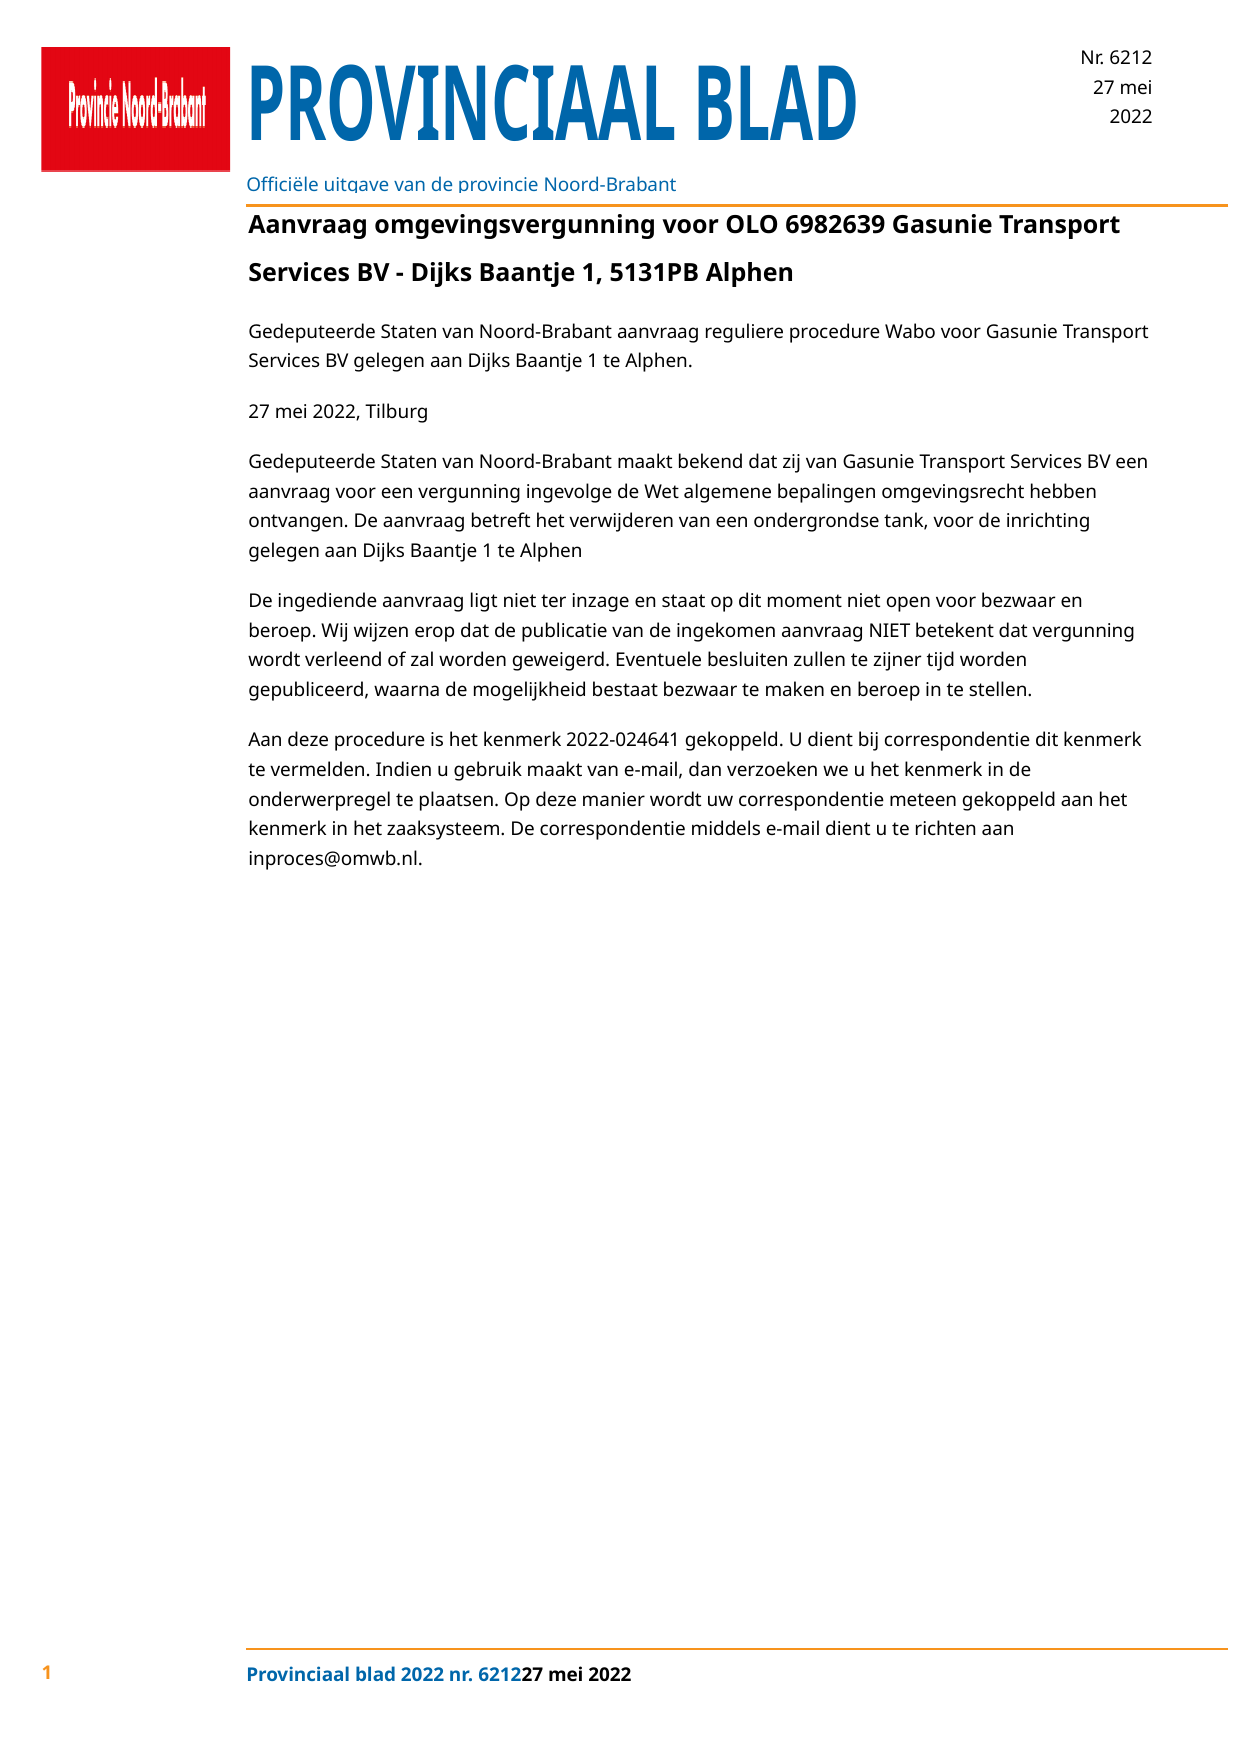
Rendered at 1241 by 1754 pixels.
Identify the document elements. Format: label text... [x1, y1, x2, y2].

text Gedeputeerde Staten van Noord-Brabant aanvraag reguliere procedure Wabo voor Gasunie Transport Services BV gelegen aan Dijks Baantje 1 te Alphen. [248, 318, 1152, 373]
text Aanvraag omgevingsvergunning voor OLO 6982639 Gasunie Transport Services BV - Dijks Baantje 1, 5131PB Alphen [248, 207, 1152, 288]
text De ingediende aanvraag ligt niet ter inzage en staat op dit moment niet open voor bezwaar en beroep. Wij wijzen erop dat de publicatie van de ingekomen aanvraag NIET betekent dat vergunning wordt verleend of zal worden geweigerd. Eventuele besluiten zullen te zijner tijd worden gepubliceerd, waarna de mogelijkheid bestaat bezwaar te maken en beroep in te stellen. [248, 587, 1152, 702]
picture [41, 47, 231, 172]
text Gedeputeerde Staten van Noord-Brabant maakt bekend dat zij van Gasunie Transport Services BV een aanvraag voor een vergunning ingevolge de Wet algemene bepalingen omgevingsrecht hebben ontvangen. De aanvraag betreft het verwijderen van een ondergrondse tank, voor de inrichting gelegen aan Dijks Baantje 1 te Alphen [248, 448, 1152, 563]
text 27 mei 2022, Tilburg [248, 398, 1152, 424]
text Aan deze procedure is het kenmerk 2022-024641 gekoppeld. U dient bij correspondentie dit kenmerk te vermelden. Indien u gebruik maakt van e-mail, dan verzoeken we u het kenmerk in de onderwerpregel te plaatsen. Op deze manier wordt uw correspondentie meteen gekoppeld aan het kenmerk in het zaaksysteem. De correspondentie middels e-mail dient u te richten aan inproces@omwb.nl. [248, 727, 1152, 871]
